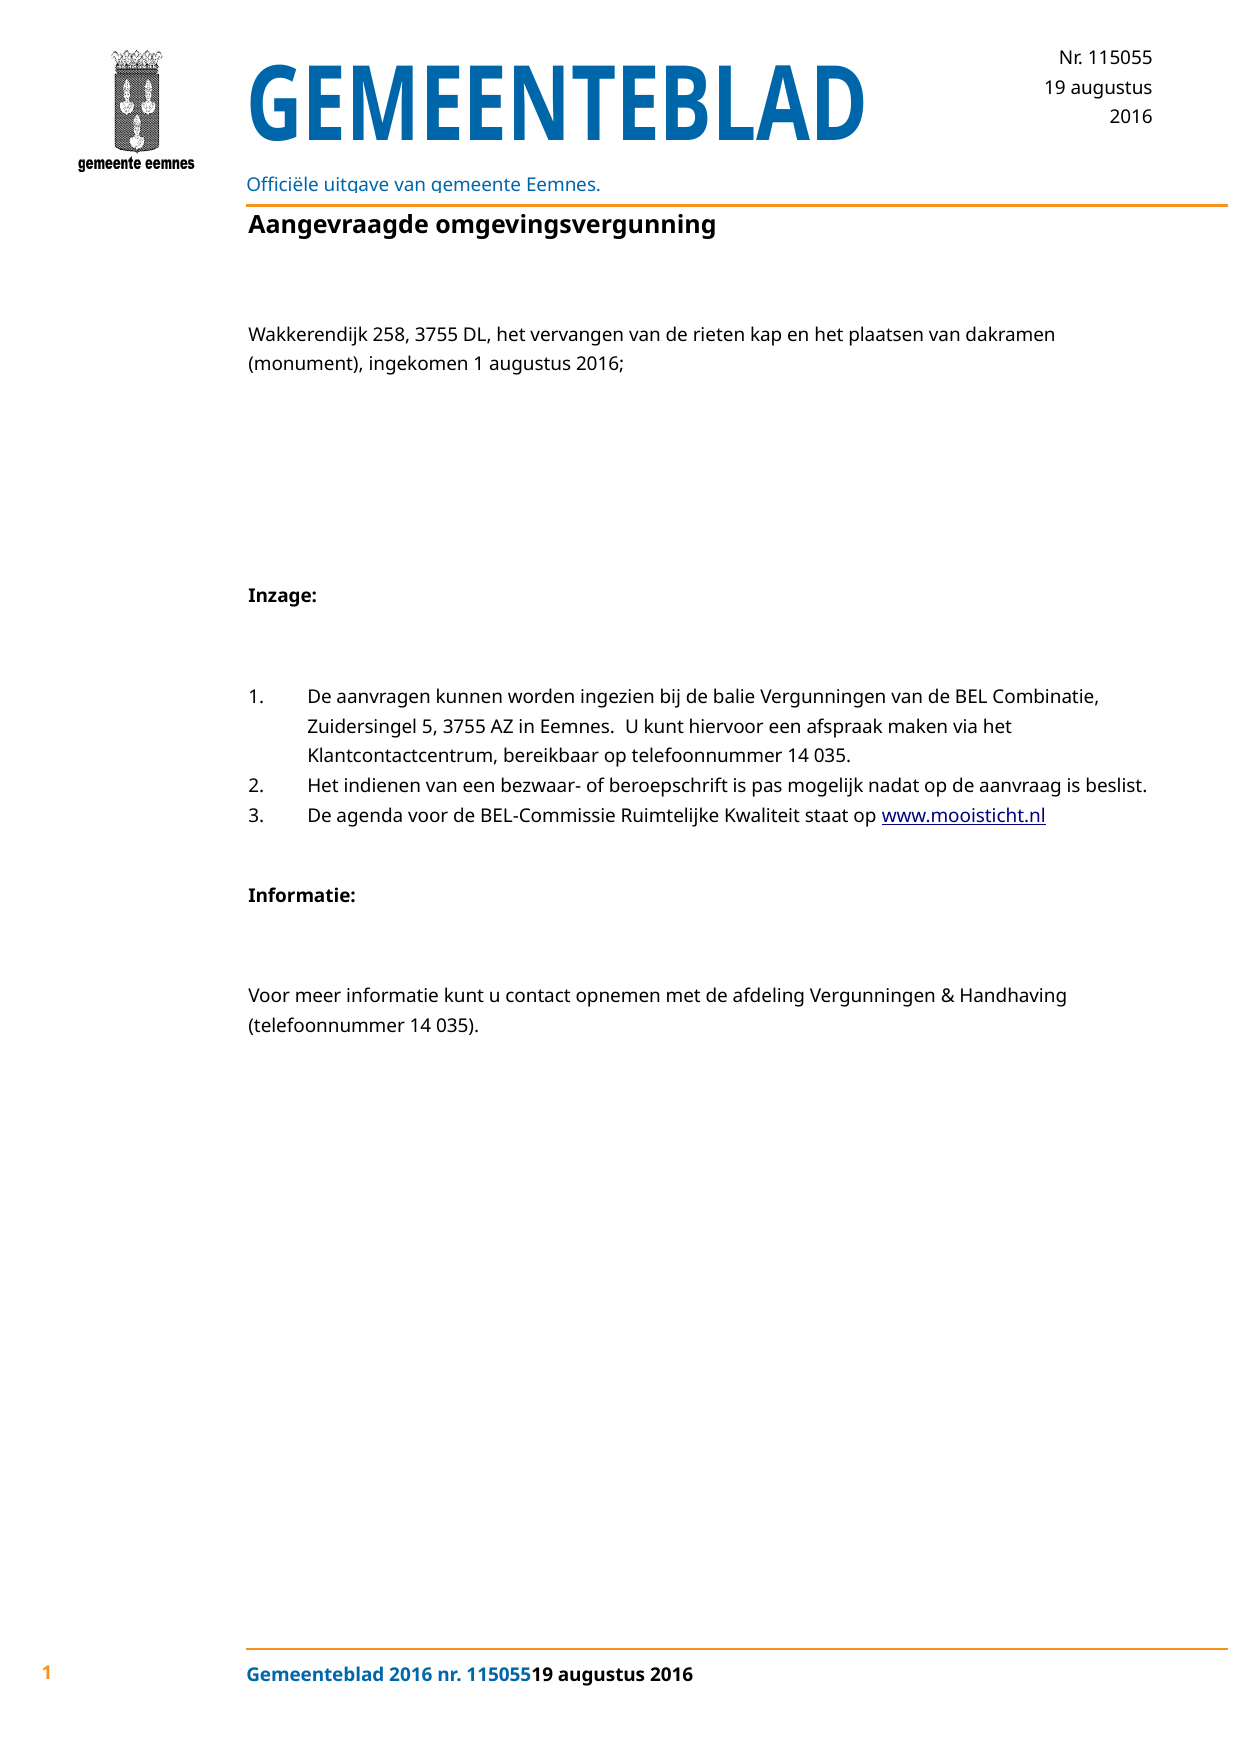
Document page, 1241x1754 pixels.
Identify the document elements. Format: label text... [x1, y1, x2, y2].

list De agenda voor de BEL-Commissie Ruimtelijke Kwaliteit staat op www.mooisticht.nl [248, 802, 1152, 827]
text Informatie: [248, 882, 1152, 907]
text Voor meer informatie kunt u contact opnemen met de afdeling Vergunningen & Handhaving (telefoonnummer 14 035). [248, 983, 1152, 1038]
text Inzage: [248, 583, 1152, 608]
text Wakkerendijk 258, 3755 DL, het vervangen van de rieten kap en het plaatsen van dakramen (monument), ingekomen 1 augustus 2016; [248, 321, 1152, 376]
list De aanvragen kunnen worden ingezien bij de balie Vergunningen van de BEL Combinatie, Zuidersingel 5, 3755 AZ in Eemnes. U kunt hiervoor een afspraak maken via het Klantcontactcentrum, bereikbaar op telefoonnummer 14 035. [248, 683, 1152, 768]
list Het indienen van een bezwaar- of beroepschrift is pas mogelijk nadat op de aanvraag is beslist. [248, 772, 1152, 798]
text Aangevraagde omgevingsvergunning [248, 207, 1152, 241]
picture [41, 47, 231, 172]
